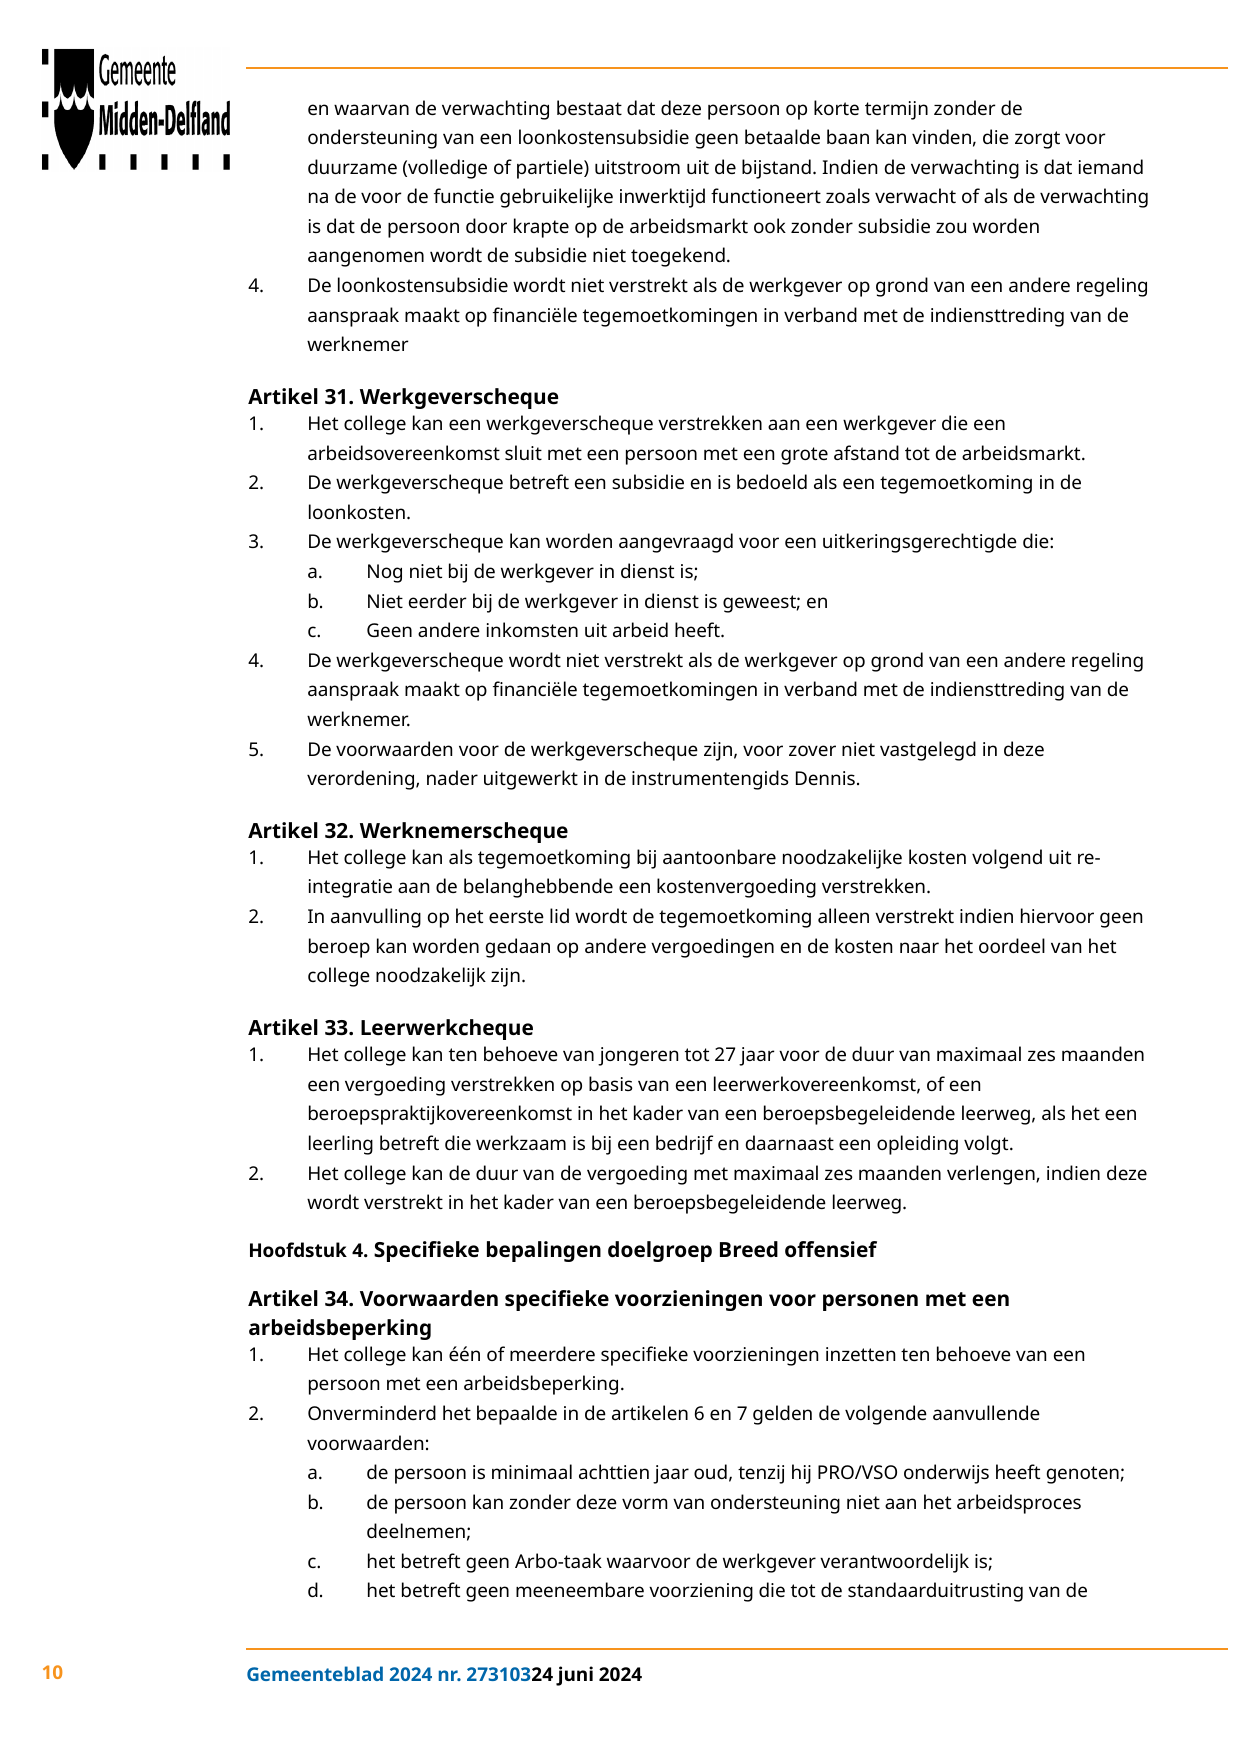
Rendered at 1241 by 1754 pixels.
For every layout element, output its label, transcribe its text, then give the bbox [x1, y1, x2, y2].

text Artikel 32. Werknemerscheque [248, 816, 1152, 844]
list en waarvan de verwachting bestaat dat deze persoon op korte termijn zonder de ondersteuning van een loonkostensubsidie geen betaalde baan kan vinden, die zorgt voor duurzame (volledige of partiele) uitstroom uit de bijstand. Indien de verwachting is dat iemand na de voor de functie gebruikelijke inwerktijd functioneert zoals verwacht of als de verwachting is dat de persoon door krapte op de arbeidsmarkt ook zonder subsidie zou worden aangenomen wordt de subsidie niet toegekend. [248, 95, 1152, 268]
list de persoon kan zonder deze vorm van ondersteuning niet aan het arbeidsproces deelnemen; [307, 1489, 1152, 1544]
list Nog niet bij de werkgever in dienst is; [307, 558, 1152, 584]
text Artikel 31. Werkgeverscheque [248, 382, 1152, 410]
list De voorwaarden voor de werkgeverscheque zijn, voor zover niet vastgelegd in deze verordening, nader uitgewerkt in de instrumentengids Dennis. [248, 736, 1152, 791]
list Niet eerder bij de werkgever in dienst is geweest; en [307, 588, 1152, 613]
list De werkgeverscheque kan worden aangevraagd voor een uitkeringsgerechtigde die: [248, 529, 1152, 554]
list de persoon is minimaal achttien jaar oud, tenzij hij PRO/VSO onderwijs heeft genoten; [307, 1459, 1152, 1485]
list Het college kan als tegemoetkoming bij aantoonbare noodzakelijke kosten volgend uit re-integratie aan de belanghebbende een kostenvergoeding verstrekken. [248, 844, 1152, 899]
list het betreft geen Arbo-taak waarvoor de werkgever verantwoordelijk is; [307, 1548, 1152, 1574]
list De werkgeverscheque betreft een subsidie en is bedoeld als een tegemoetkoming in de loonkosten. [248, 469, 1152, 525]
list De werkgeverscheque wordt niet verstrekt als de werkgever op grond van een andere regeling aanspraak maakt op financiële tegemoetkomingen in verband met de indiensttreding van de werknemer. [248, 647, 1152, 732]
picture [41, 47, 231, 172]
list Het college kan één of meerdere specifieke voorzieningen inzetten ten behoeve van een persoon met een arbeidsbeperking. [248, 1341, 1152, 1396]
list In aanvulling op het eerste lid wordt de tegemoetkoming alleen verstrekt indien hiervoor geen beroep kan worden gedaan op andere vergoedingen en de kosten naar het oordeel van het college noodzakelijk zijn. [248, 903, 1152, 988]
list Onverminderd het bepaalde in de artikelen 6 en 7 gelden de volgende aanvullende voorwaarden: [248, 1400, 1152, 1456]
text Artikel 34. Voorwaarden specifieke voorzieningen voor personen met een arbeidsbeperking [248, 1284, 1152, 1341]
list Het college kan ten behoeve van jongeren tot 27 jaar voor de duur van maximaal zes maanden een vergoeding verstrekken op basis van een leerwerkovereenkomst, of een beroepspraktijkovereenkomst in het kader van een beroepsbegeleidende leerweg, als het een leerling betreft die werkzaam is bij een bedrijf en daarnaast een opleiding volgt. [248, 1041, 1152, 1156]
text Artikel 33. Leerwerkcheque [248, 1013, 1152, 1041]
list Geen andere inkomsten uit arbeid heeft. [307, 617, 1152, 643]
list het betreft geen meeneembare voorziening die tot de standaarduitrusting van de [307, 1578, 1152, 1603]
text Hoofdstuk 4. Specifieke bepalingen doelgroep Breed offensief [248, 1235, 1152, 1263]
list Het college kan de duur van de vergoeding met maximaal zes maanden verlengen, indien deze wordt verstrekt in het kader van een beroepsbegeleidende leerweg. [248, 1160, 1152, 1215]
list Het college kan een werkgeverscheque verstrekken aan een werkgever die een arbeidsovereenkomst sluit met een persoon met een grote afstand tot de arbeidsmarkt. [248, 410, 1152, 466]
list De loonkostensubsidie wordt niet verstrekt als de werkgever op grond van een andere regeling aanspraak maakt op financiële tegemoetkomingen in verband met de indiensttreding van de werknemer [248, 272, 1152, 357]
